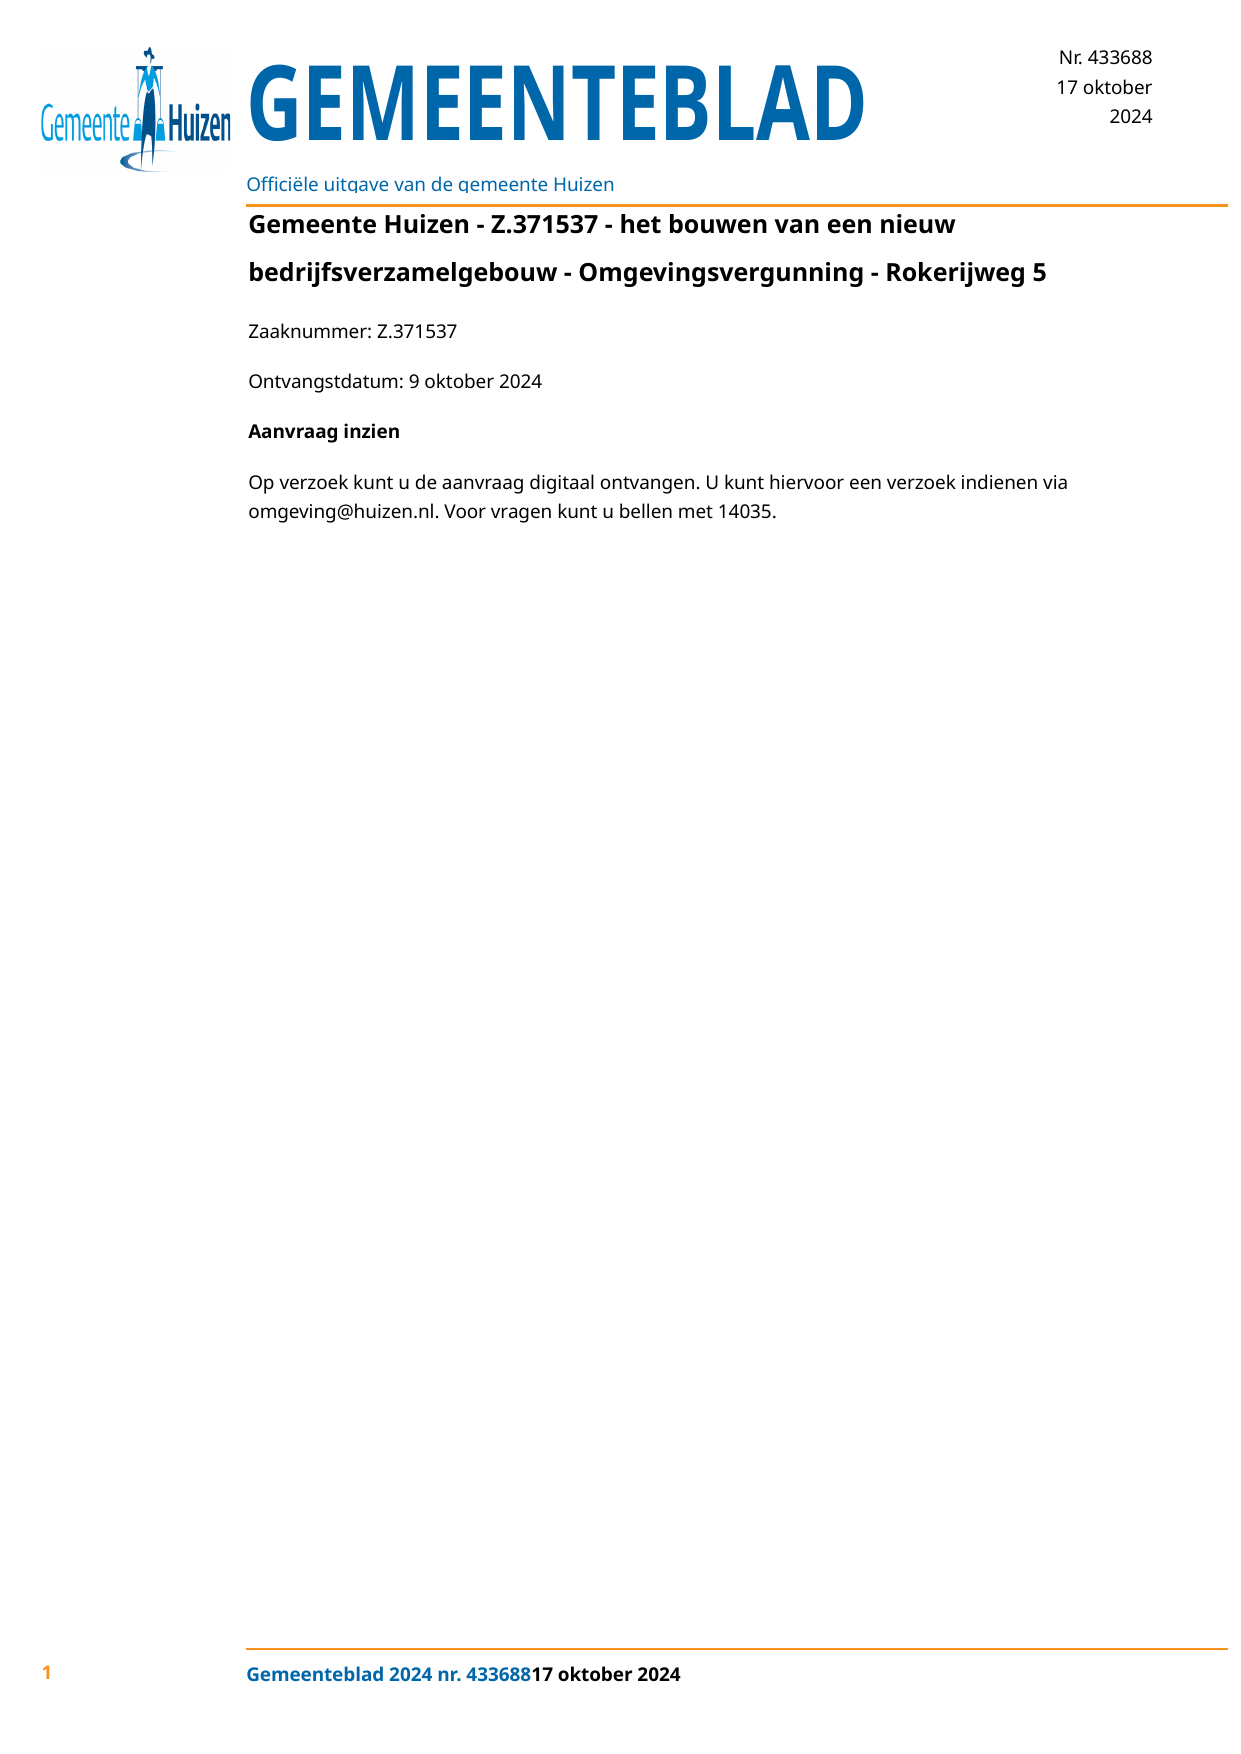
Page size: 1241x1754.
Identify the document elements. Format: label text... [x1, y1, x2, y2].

text Zaaknummer: Z.371537 [248, 318, 1152, 344]
text Ontvangstdatum: 9 oktober 2024 [248, 368, 1152, 394]
text Aanvraag inzien [248, 419, 1152, 444]
picture [41, 47, 231, 172]
text Op verzoek kunt u de aanvraag digitaal ontvangen. U kunt hiervoor een verzoek indienen via omgeving@huizen.nl. Voor vragen kunt u bellen met 14035. [248, 469, 1152, 524]
text Gemeente Huizen - Z.371537 - het bouwen van een nieuw bedrijfsverzamelgebouw - Omgevingsvergunning - Rokerijweg 5 [248, 207, 1152, 288]
